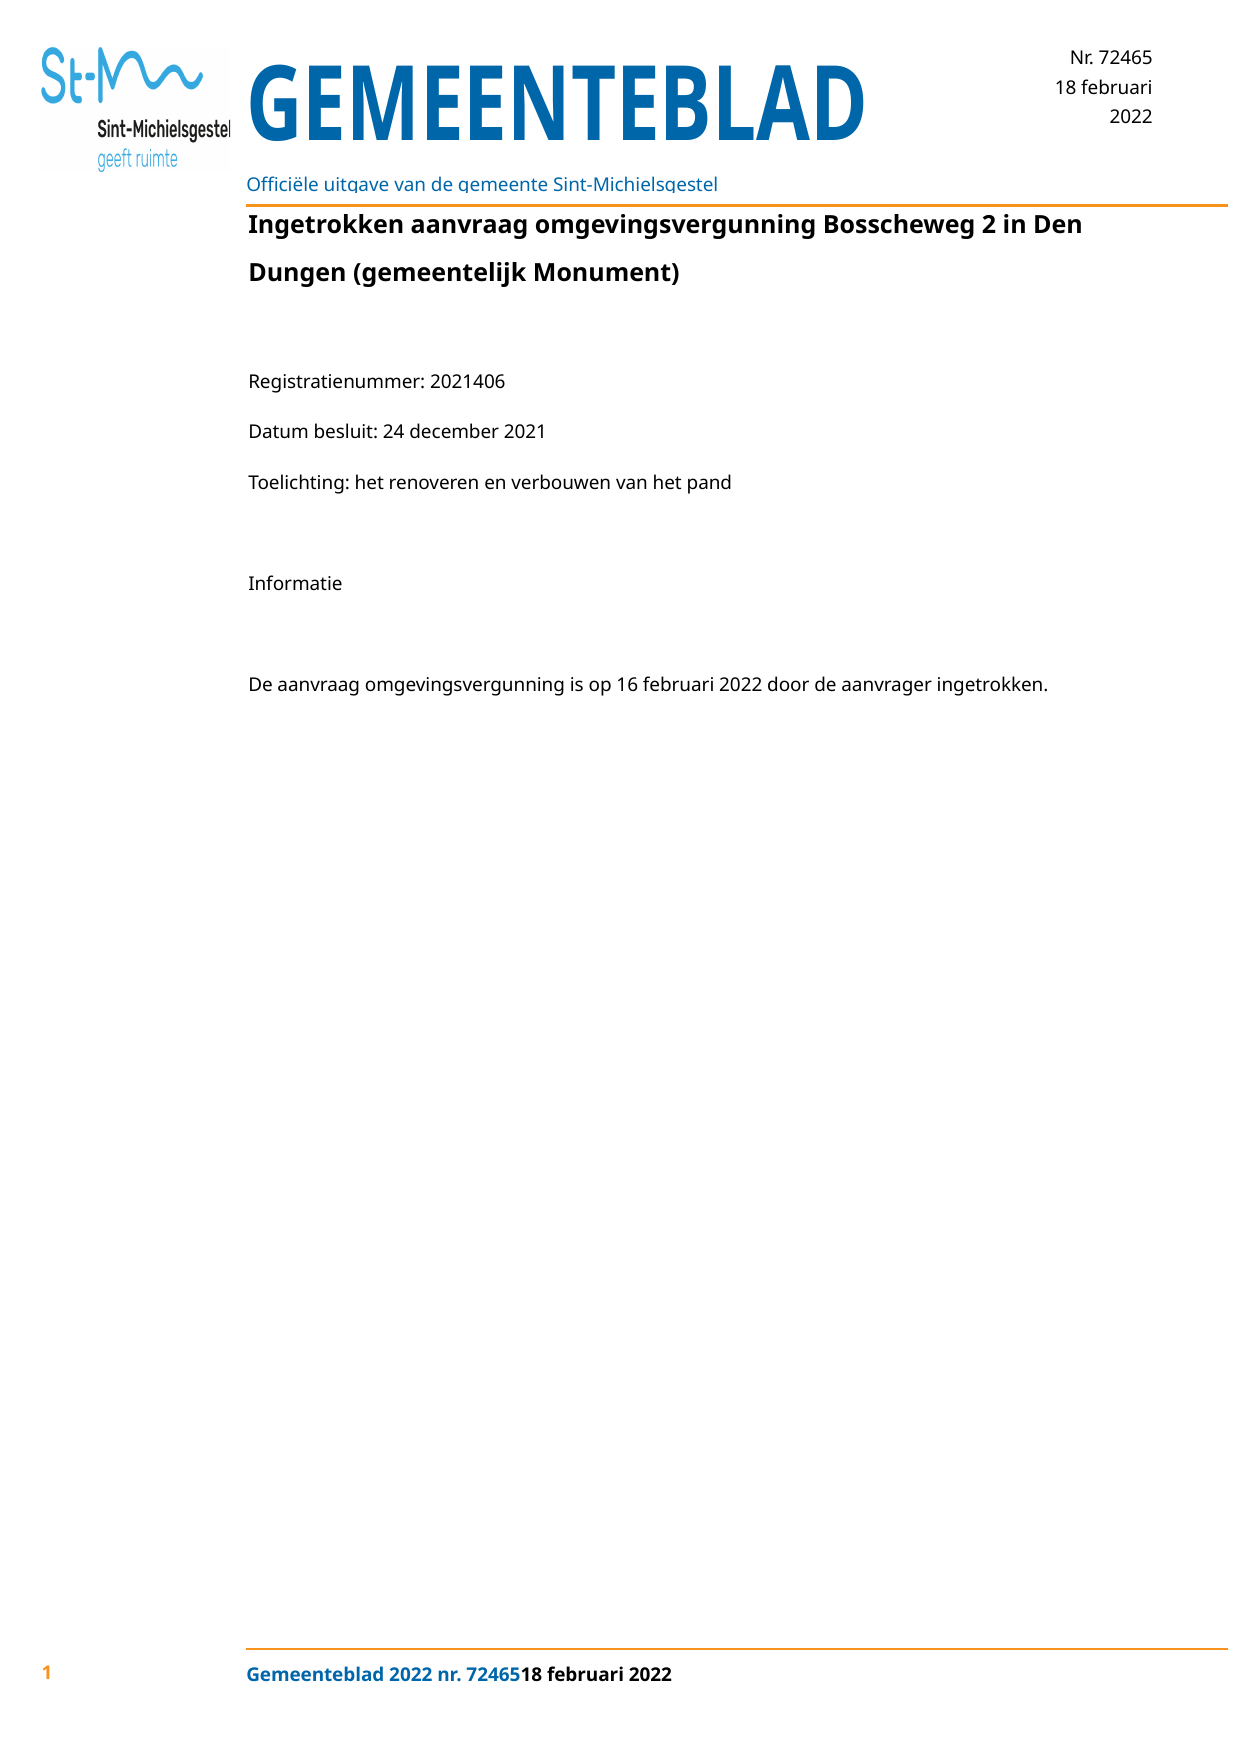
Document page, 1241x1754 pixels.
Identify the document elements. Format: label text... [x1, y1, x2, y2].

picture [41, 47, 231, 172]
text De aanvraag omgevingsvergunning is op 16 februari 2022 door de aanvrager ingetrokken. [248, 671, 1152, 697]
text Registratienummer: 2021406 [248, 368, 1152, 394]
text Ingetrokken aanvraag omgevingsvergunning Bosscheweg 2 in Den Dungen (gemeentelijk Monument) [248, 207, 1152, 288]
text Toelichting: het renoveren en verbouwen van het pand [248, 469, 1152, 495]
text Informatie [248, 570, 1152, 596]
text Datum besluit: 24 december 2021 [248, 419, 1152, 444]
